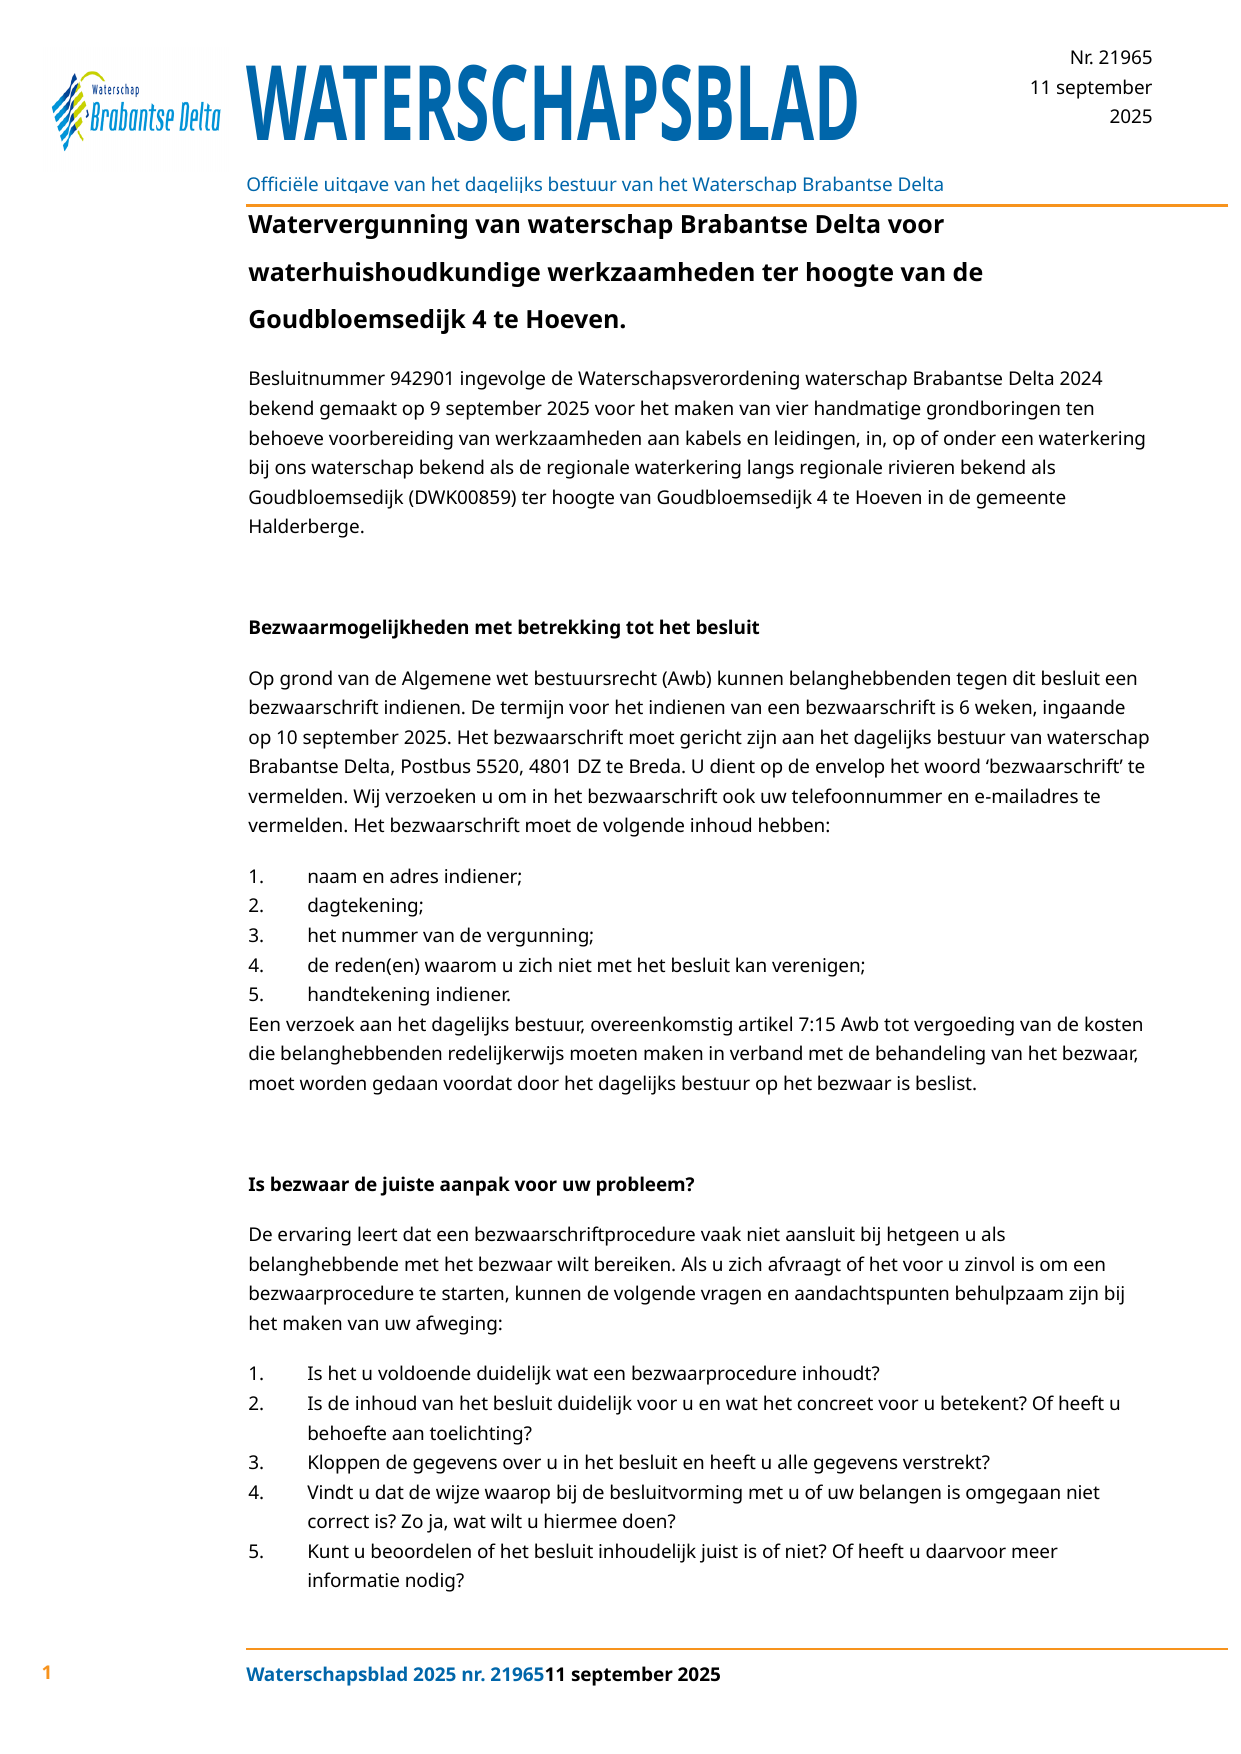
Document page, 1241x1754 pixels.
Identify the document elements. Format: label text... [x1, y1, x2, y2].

list Kloppen de gegevens over u in het besluit en heeft u alle gegevens verstrekt? [248, 1449, 1152, 1475]
list Kunt u beoordelen of het besluit inhoudelijk juist is of niet? Of heeft u daarvoor meer informatie nodig? [248, 1538, 1152, 1593]
list Vindt u dat de wijze waarop bij de besluitvorming met u of uw belangen is omgegaan niet correct is? Zo ja, wat wilt u hiermee doen? [248, 1479, 1152, 1534]
picture [41, 47, 231, 172]
list de reden(en) waarom u zich niet met het besluit kan verenigen; [248, 952, 1152, 977]
list naam en adres indiener; [248, 863, 1152, 889]
text Besluitnummer 942901 ingevolge de Waterschapsverordening waterschap Brabantse Delta 2024 bekend gemaakt op 9 september 2025 voor het maken van vier handmatige grondboringen ten behoeve voorbereiding van werkzaamheden aan kabels en leidingen, in, op of onder een waterkering bij ons waterschap bekend als de regionale waterkering langs regionale rivieren bekend als Goudbloemsedijk (DWK00859) ter hoogte van Goudbloemsedijk 4 te Hoeven in de gemeente Halderberge. [248, 366, 1152, 539]
list het nummer van de vergunning; [248, 922, 1152, 948]
text De ervaring leert dat een bezwaarschriftprocedure vaak niet aansluit bij hetgeen u als belanghebbende met het bezwaar wilt bereiken. Als u zich afvraagt of het voor u zinvol is om een bezwaarprocedure te starten, kunnen de volgende vragen en aandachtspunten behulpzaam zijn bij het maken van uw afweging: [248, 1221, 1152, 1336]
text Is bezwaar de juiste aanpak voor uw probleem? [248, 1171, 1152, 1197]
text Een verzoek aan het dagelijks bestuur, overeenkomstig artikel 7:15 Awb tot vergoeding van de kosten die belanghebbenden redelijkerwijs moeten maken in verband met de behandeling van het bezwaar, moet worden gedaan voordat door het dagelijks bestuur op het bezwaar is beslist. [248, 1011, 1152, 1096]
list handtekening indiener. [248, 981, 1152, 1007]
text Watervergunning van waterschap Brabantse Delta voor waterhuishoudkundige werkzaamheden ter hoogte van de Goudbloemsedijk 4 te Hoeven. [248, 207, 1152, 336]
list dagtekening; [248, 893, 1152, 918]
text Op grond van de Algemene wet bestuursrecht (Awb) kunnen belanghebbenden tegen dit besluit een bezwaarschrift indienen. De termijn voor het indienen van een bezwaarschrift is 6 weken, ingaande op 10 september 2025. Het bezwaarschrift moet gericht zijn aan het dagelijks bestuur van waterschap Brabantse Delta, Postbus 5520, 4801 DZ te Breda. U dient op de envelop het woord ‘bezwaarschrift’ te vermelden. Wij verzoeken u om in het bezwaarschrift ook uw telefoonnummer en e‑mailadres te vermelden. Het bezwaarschrift moet de volgende inhoud hebben: [248, 665, 1152, 838]
list Is de inhoud van het besluit duidelijk voor u en wat het concreet voor u betekent? Of heeft u behoefte aan toelichting? [248, 1390, 1152, 1445]
list Is het u voldoende duidelijk wat een bezwaarprocedure inhoudt? [248, 1361, 1152, 1386]
text Bezwaarmogelijkheden met betrekking tot het besluit [248, 614, 1152, 640]
